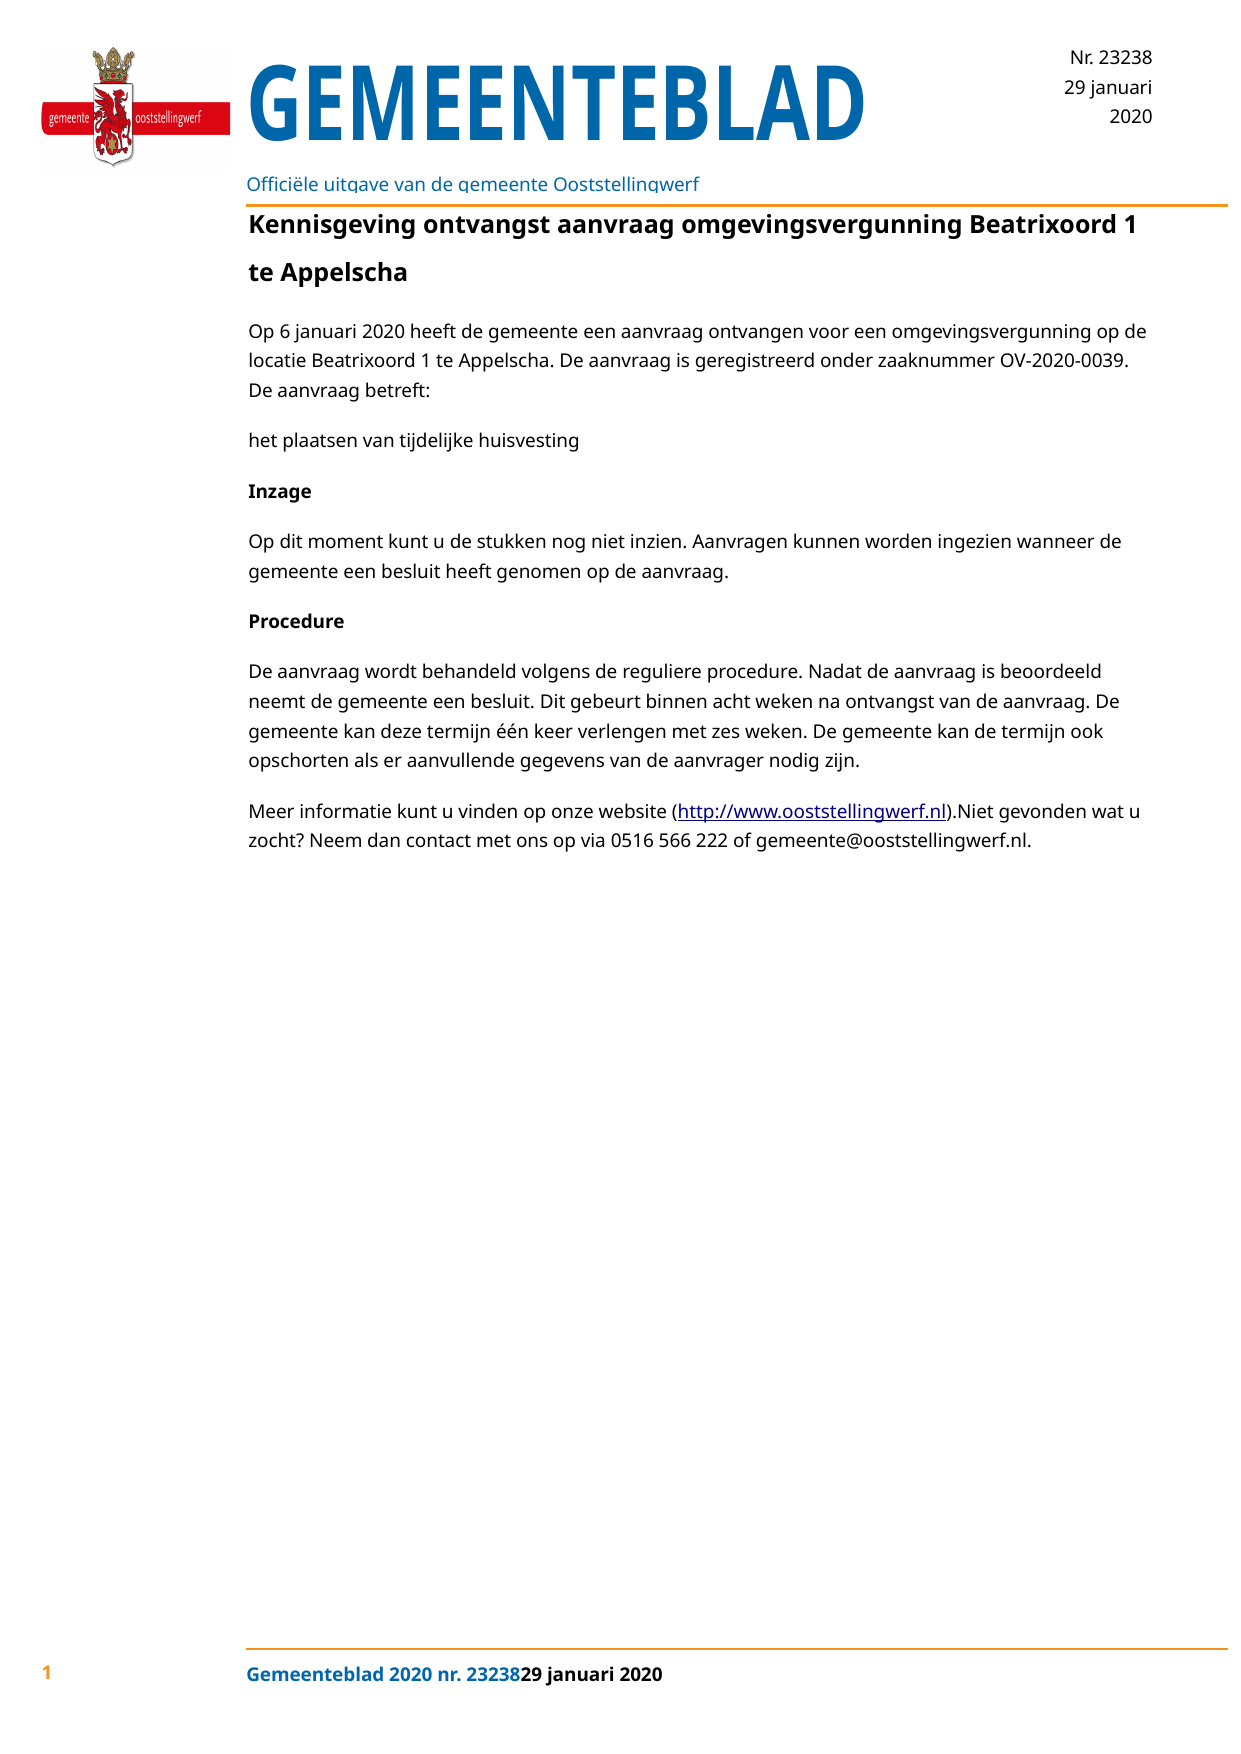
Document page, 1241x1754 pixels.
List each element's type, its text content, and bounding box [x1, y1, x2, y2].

text Op 6 januari 2020 heeft de gemeente een aanvraag ontvangen voor een omgevingsvergunning op de locatie Beatrixoord 1 te Appelscha. De aanvraag is geregistreerd onder zaaknummer OV-2020-0039. De aanvraag betreft: [248, 318, 1152, 403]
text Meer informatie kunt u vinden op onze website (http://www.ooststellingwerf.nl).Niet gevonden wat u zocht? Neem dan contact met ons op via 0516 566 222 of gemeente@ooststellingwerf.nl. [248, 798, 1152, 853]
picture [41, 47, 231, 172]
text Op dit moment kunt u de stukken nog niet inzien. Aanvragen kunnen worden ingezien wanneer de gemeente een besluit heeft genomen op de aanvraag. [248, 528, 1152, 584]
text Procedure [248, 608, 1152, 634]
text Inzage [248, 478, 1152, 504]
text De aanvraag wordt behandeld volgens de reguliere procedure. Nadat de aanvraag is beoordeeld neemt de gemeente een besluit. Dit gebeurt binnen acht weken na ontvangst van de aanvraag. De gemeente kan deze termijn één keer verlengen met zes weken. De gemeente kan de termijn ook opschorten als er aanvullende gegevens van de aanvrager nodig zijn. [248, 659, 1152, 773]
text het plaatsen van tijdelijke huisvesting [248, 427, 1152, 453]
text Kennisgeving ontvangst aanvraag omgevingsvergunning Beatrixoord 1 te Appelscha [248, 207, 1152, 288]
